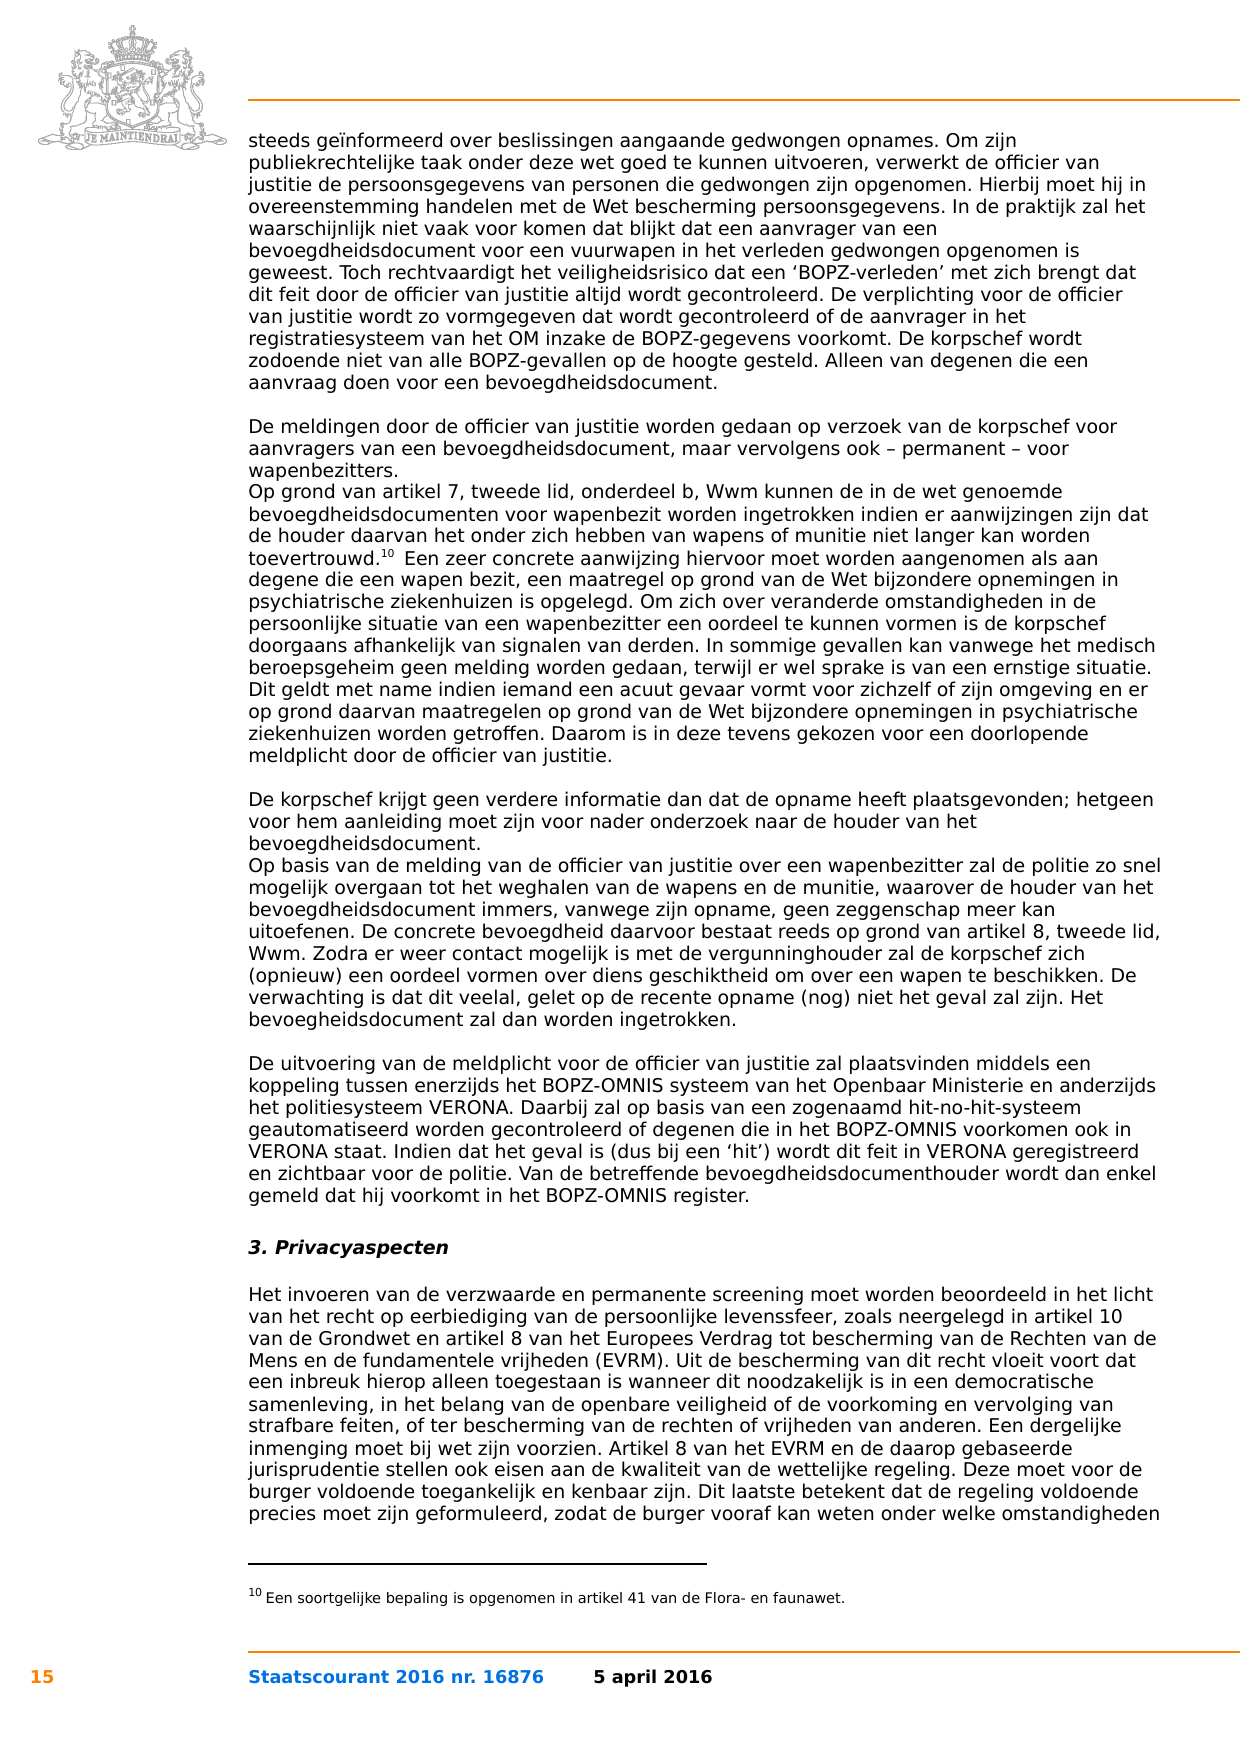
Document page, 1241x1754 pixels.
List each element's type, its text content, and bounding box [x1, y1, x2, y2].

picture [38, 25, 227, 150]
text De uitvoering van de meldplicht voor de officier van justitie zal plaatsvinden middels een koppeling tussen enerzijds het BOPZ-OMNIS systeem van het Openbaar Ministerie en anderzijds het politiesysteem VERONA. Daarbij zal op basis van een zogenaamd hit-no-hit-systeem geautomatiseerd worden gecontroleerd of degenen die in het BOPZ-OMNIS voorkomen ook in VERONA staat. Indien dat het geval is (dus bij een ‘hit’) wordt dit feit in VERONA geregistreerd en zichtbaar voor de politie. Van de betreffende bevoegdheidsdocumenthouder wordt dan enkel gemeld dat hij voorkomt in het BOPZ-OMNIS register. [248, 1053, 1163, 1207]
subtitle 3. Privacyaspecten [248, 1237, 1163, 1258]
text De meldingen door de officier van justitie worden gedaan op verzoek van de korpschef voor aanvragers van een bevoegdheidsdocument, maar vervolgens ook – permanent – voor wapenbezitters. [248, 416, 1163, 481]
text Een soortgelijke bepaling is opgenomen in artikel 41 van de Flora- en faunawet. [248, 1586, 1163, 1608]
text Het invoeren van de verzwaarde en permanente screening moet worden beoordeeld in het licht van het recht op eerbiediging van de persoonlijke levenssfeer, zoals neergelegd in artikel 10 van de Grondwet en artikel 8 van het Europees Verdrag tot bescherming van de Rechten van de Mens en de fundamentele vrijheden (EVRM). Uit de bescherming van dit recht vloeit voort dat een inbreuk hierop alleen toegestaan is wanneer dit noodzakelijk is in een democratische samenleving, in het belang van de openbare veiligheid of de voorkoming en vervolging van strafbare feiten, of ter bescherming van de rechten of vrijheden van anderen. Een dergelijke inmenging moet bij wet zijn voorzien. Artikel 8 van het EVRM en de daarop gebaseerde jurisprudentie stellen ook eisen aan de kwaliteit van de wettelijke regeling. Deze moet voor de burger voldoende toegankelijk en kenbaar zijn. Dit laatste betekent dat de regeling voldoende precies moet zijn geformuleerd, zodat de burger vooraf kan weten onder welke omstandigheden [248, 1283, 1163, 1525]
text Op grond van artikel 7, tweede lid, onderdeel b, Wwm kunnen de in de wet genoemde bevoegdheidsdocumenten voor wapenbezit worden ingetrokken indien er aanwijzingen zijn dat de houder daarvan het onder zich hebben van wapens of munitie niet langer kan worden toevertrouwd. Een zeer concrete aanwijzing hiervoor moet worden aangenomen als aan degene die een wapen bezit, een maatregel op grond van de Wet bijzondere opnemingen in psychiatrische ziekenhuizen is opgelegd. Om zich over veranderde omstandigheden in de persoonlijke situatie van een wapenbezitter een oordeel te kunnen vormen is de korpschef doorgaans afhankelijk van signalen van derden. In sommige gevallen kan vanwege het medisch beroepsgeheim geen melding worden gedaan, terwijl er wel sprake is van een ernstige situatie. Dit geldt met name indien iemand een acuut gevaar vormt voor zichzelf of zijn omgeving en er op grond daarvan maatregelen op grond van de Wet bijzondere opnemingen in psychiatrische ziekenhuizen worden getroffen. Daarom is in deze tevens gekozen voor een doorlopende meldplicht door de officier van justitie. [248, 481, 1163, 767]
text Op basis van de melding van de officier van justitie over een wapenbezitter zal de politie zo snel mogelijk overgaan tot het weghalen van de wapens en de munitie, waarover de houder van het bevoegdheidsdocument immers, vanwege zijn opname, geen zeggenschap meer kan uitoefenen. De concrete bevoegdheid daarvoor bestaat reeds op grond van artikel 8, tweede lid, Wwm. Zodra er weer contact mogelijk is met de vergunninghouder zal de korpschef zich (opnieuw) een oordeel vormen over diens geschiktheid om over een wapen te beschikken. De verwachting is dat dit veelal, gelet op de recente opname (nog) niet het geval zal zijn. Het bevoegheidsdocument zal dan worden ingetrokken. [248, 855, 1163, 1031]
text De korpschef krijgt geen verdere informatie dan dat de opname heeft plaatsgevonden; hetgeen voor hem aanleiding moet zijn voor nader onderzoek naar de houder van het bevoegdheidsdocument. [248, 789, 1163, 855]
text steeds geïnformeerd over beslissingen aangaande gedwongen opnames. Om zijn publiekrechtelijke taak onder deze wet goed te kunnen uitvoeren, verwerkt de officier van justitie de persoonsgegevens van personen die gedwongen zijn opgenomen. Hierbij moet hij in overeenstemming handelen met de Wet bescherming persoonsgegevens. In de praktijk zal het waarschijnlijk niet vaak voor komen dat blijkt dat een aanvrager van een bevoegdheidsdocument voor een vuurwapen in het verleden gedwongen opgenomen is geweest. Toch rechtvaardigt het veiligheidsrisico dat een ‘BOPZ-verleden’ met zich brengt dat dit feit door de officier van justitie altijd wordt gecontroleerd. De verplichting voor de officier van justitie wordt zo vormgegeven dat wordt gecontroleerd of de aanvrager in het registratiesysteem van het OM inzake de BOPZ-gegevens voorkomt. De korpschef wordt zodoende niet van alle BOPZ-gevallen op de hoogte gesteld. Alleen van degenen die een aanvraag doen voor een bevoegdheidsdocument. [248, 130, 1163, 394]
